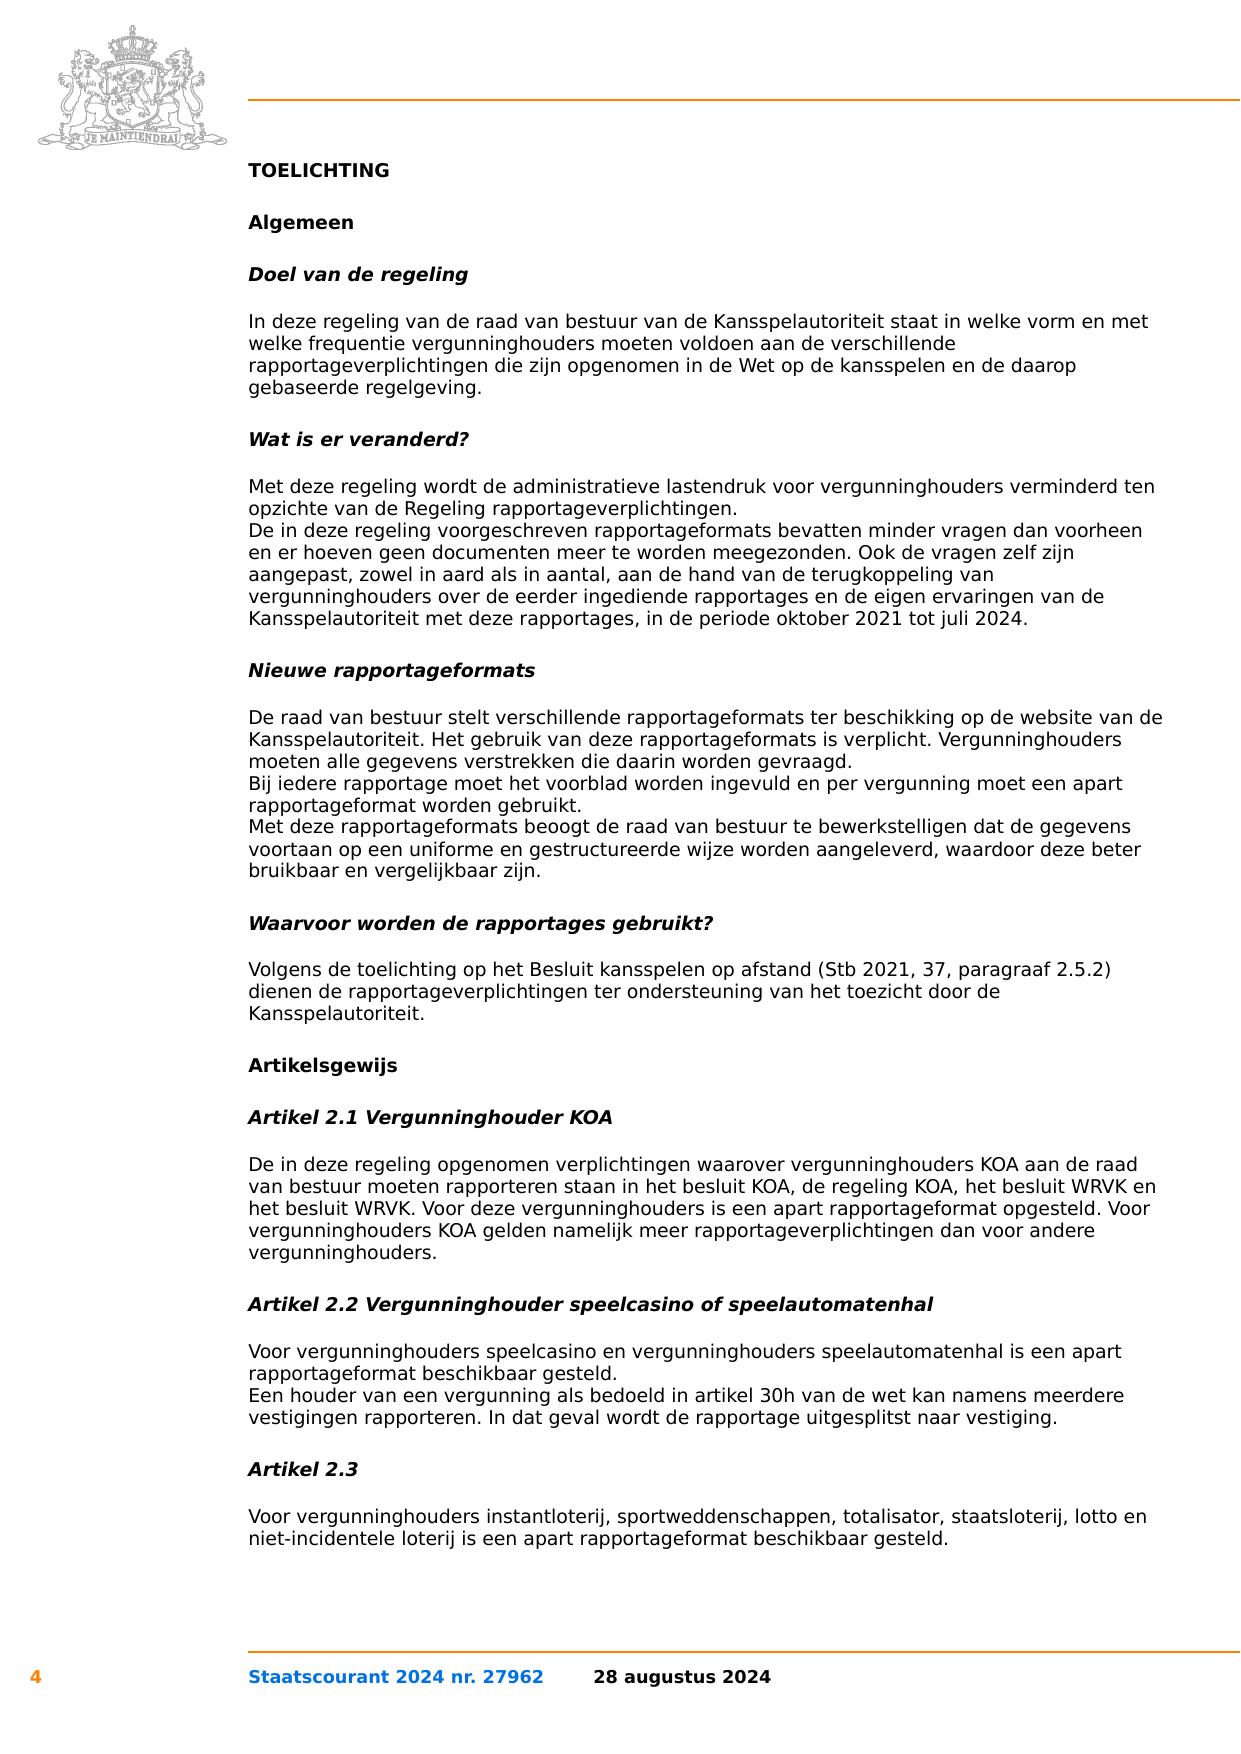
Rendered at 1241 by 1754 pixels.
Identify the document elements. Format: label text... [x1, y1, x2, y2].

text In deze regeling van de raad van bestuur van de Kansspelautoriteit staat in welke vorm en met welke frequentie vergunninghouders moeten voldoen aan de verschillende rapportageverplichtingen die zijn opgenomen in de Wet op de kansspelen en de daarop gebaseerde regelgeving. [248, 311, 1163, 399]
text Voor vergunninghouders speelcasino en vergunninghouders speelautomatenhal is een apart rapportageformat beschikbaar gesteld. [248, 1341, 1163, 1385]
subtitle Doel van de regeling [248, 264, 1163, 286]
picture [38, 25, 227, 150]
text Bij iedere rapportage moet het voorblad worden ingevuld en per vergunning moet een apart rapportageformat worden gebruikt. [248, 772, 1163, 816]
subtitle Algemeen [248, 212, 1163, 234]
text De in deze regeling voorgeschreven rapportageformats bevatten minder vragen dan voorheen en er hoeven geen documenten meer te worden meegezonden. Ook de vragen zelf zijn aangepast, zowel in aard als in aantal, aan de hand van de terugkoppeling van vergunninghouders over de eerder ingediende rapportages en de eigen ervaringen van de Kansspelautoriteit met deze rapportages, in de periode oktober 2021 tot juli 2024. [248, 520, 1163, 629]
text Volgens de toelichting op het Besluit kansspelen op afstand (Stb 2021, 37, paragraaf 2.5.2) dienen de rapportageverplichtingen ter ondersteuning van het toezicht door de Kansspelautoriteit. [248, 959, 1163, 1025]
text De raad van bestuur stelt verschillende rapportageformats ter beschikking op de website van de Kansspelautoriteit. Het gebruik van deze rapportageformats is verplicht. Vergunninghouders moeten alle gegevens verstrekken die daarin worden gevraagd. [248, 707, 1163, 772]
subtitle Artikelsgewijs [248, 1055, 1163, 1077]
text Voor vergunninghouders instantloterij, sportweddenschappen, totalisator, staatsloterij, lotto en niet-incidentele loterij is een apart rapportageformat beschikbaar gesteld. [248, 1506, 1163, 1550]
subtitle Artikel 2.1 Vergunninghouder KOA [248, 1107, 1163, 1129]
subtitle Artikel 2.2 Vergunninghouder speelcasino of speelautomatenhal [248, 1294, 1163, 1316]
subtitle Wat is er veranderd? [248, 429, 1163, 451]
subtitle TOELICHTING [248, 160, 1163, 182]
text De in deze regeling opgenomen verplichtingen waarover vergunninghouders KOA aan de raad van bestuur moeten rapporteren staan in het besluit KOA, de regeling KOA, het besluit WRVK en het besluit WRVK. Voor deze vergunninghouders is een apart rapportageformat opgesteld. Voor vergunninghouders KOA gelden namelijk meer rapportageverplichtingen dan voor andere vergunninghouders. [248, 1154, 1163, 1264]
subtitle Waarvoor worden de rapportages gebruikt? [248, 912, 1163, 934]
text Met deze rapportageformats beoogt de raad van bestuur te bewerkstelligen dat de gegevens voortaan op een uniforme en gestructureerde wijze worden aangeleverd, waardoor deze beter bruikbaar en vergelijkbaar zijn. [248, 816, 1163, 882]
subtitle Nieuwe rapportageformats [248, 659, 1163, 682]
text Met deze regeling wordt de administratieve lastendruk voor vergunninghouders verminderd ten opzichte van de Regeling rapportageverplichtingen. [248, 476, 1163, 520]
text Een houder van een vergunning als bedoeld in artikel 30h van de wet kan namens meerdere vestigingen rapporteren. In dat geval wordt de rapportage uitgesplitst naar vestiging. [248, 1385, 1163, 1429]
subtitle Artikel 2.3 [248, 1459, 1163, 1481]
